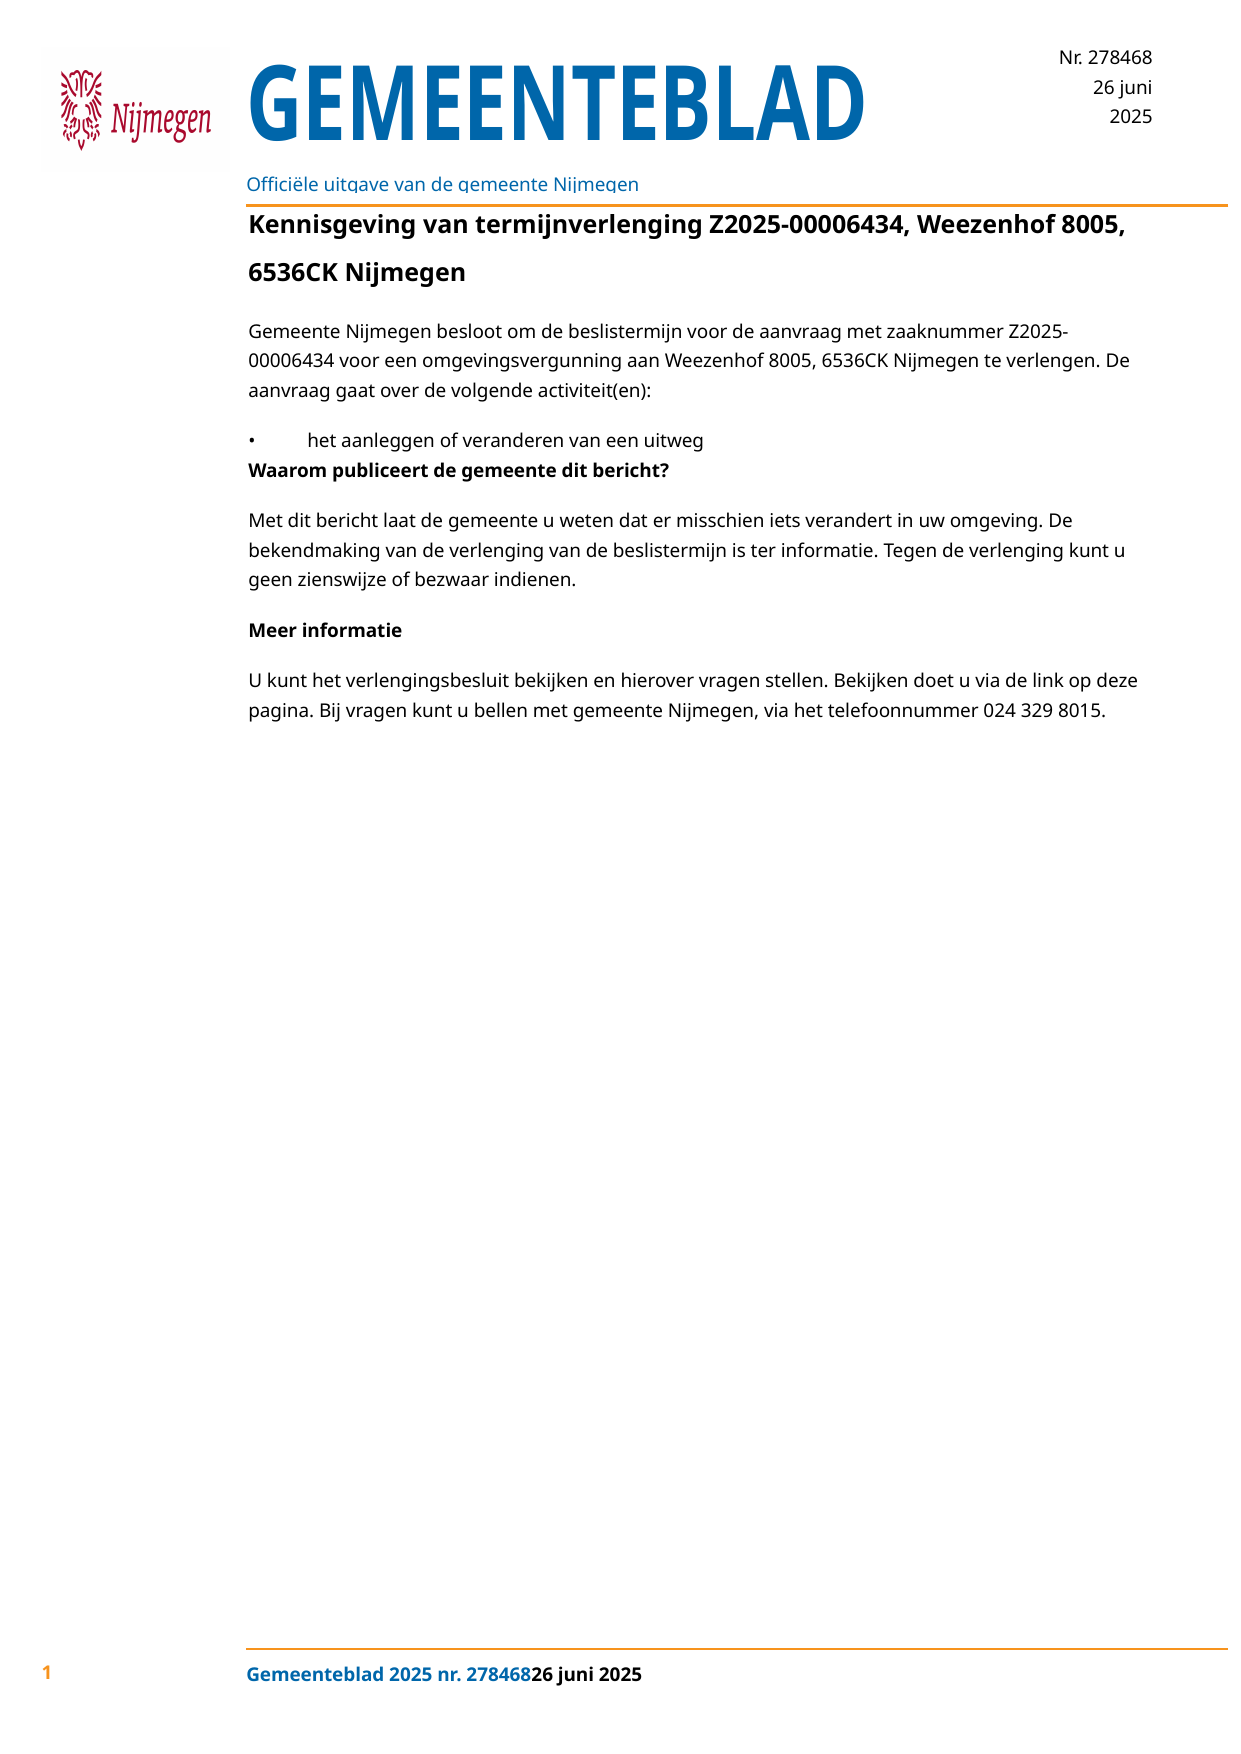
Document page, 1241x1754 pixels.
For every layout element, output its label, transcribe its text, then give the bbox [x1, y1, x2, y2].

text U kunt het verlengingsbesluit bekijken en hierover vragen stellen. Bekijken doet u via de link op deze pagina. Bij vragen kunt u bellen met gemeente Nijmegen, via het telefoonnummer 024 329 8015. [248, 667, 1152, 723]
list het aanleggen of veranderen van een uitweg [248, 427, 1152, 453]
text Kennisgeving van termijnverlenging Z2025-00006434, Weezenhof 8005, 6536CK Nijmegen [248, 207, 1152, 288]
picture [41, 47, 231, 172]
text Waarom publiceert de gemeente dit bericht? [248, 457, 1152, 483]
text Meer informatie [248, 617, 1152, 643]
text Gemeente Nijmegen besloot om de beslistermijn voor de aanvraag met zaaknummer Z2025-00006434 voor een omgevingsvergunning aan Weezenhof 8005, 6536CK Nijmegen te verlengen. De aanvraag gaat over de volgende activiteit(en): [248, 318, 1152, 403]
text Met dit bericht laat de gemeente u weten dat er misschien iets verandert in uw omgeving. De bekendmaking van de verlenging van de beslistermijn is ter informatie. Tegen de verlenging kunt u geen zienswijze of bezwaar indienen. [248, 507, 1152, 592]
